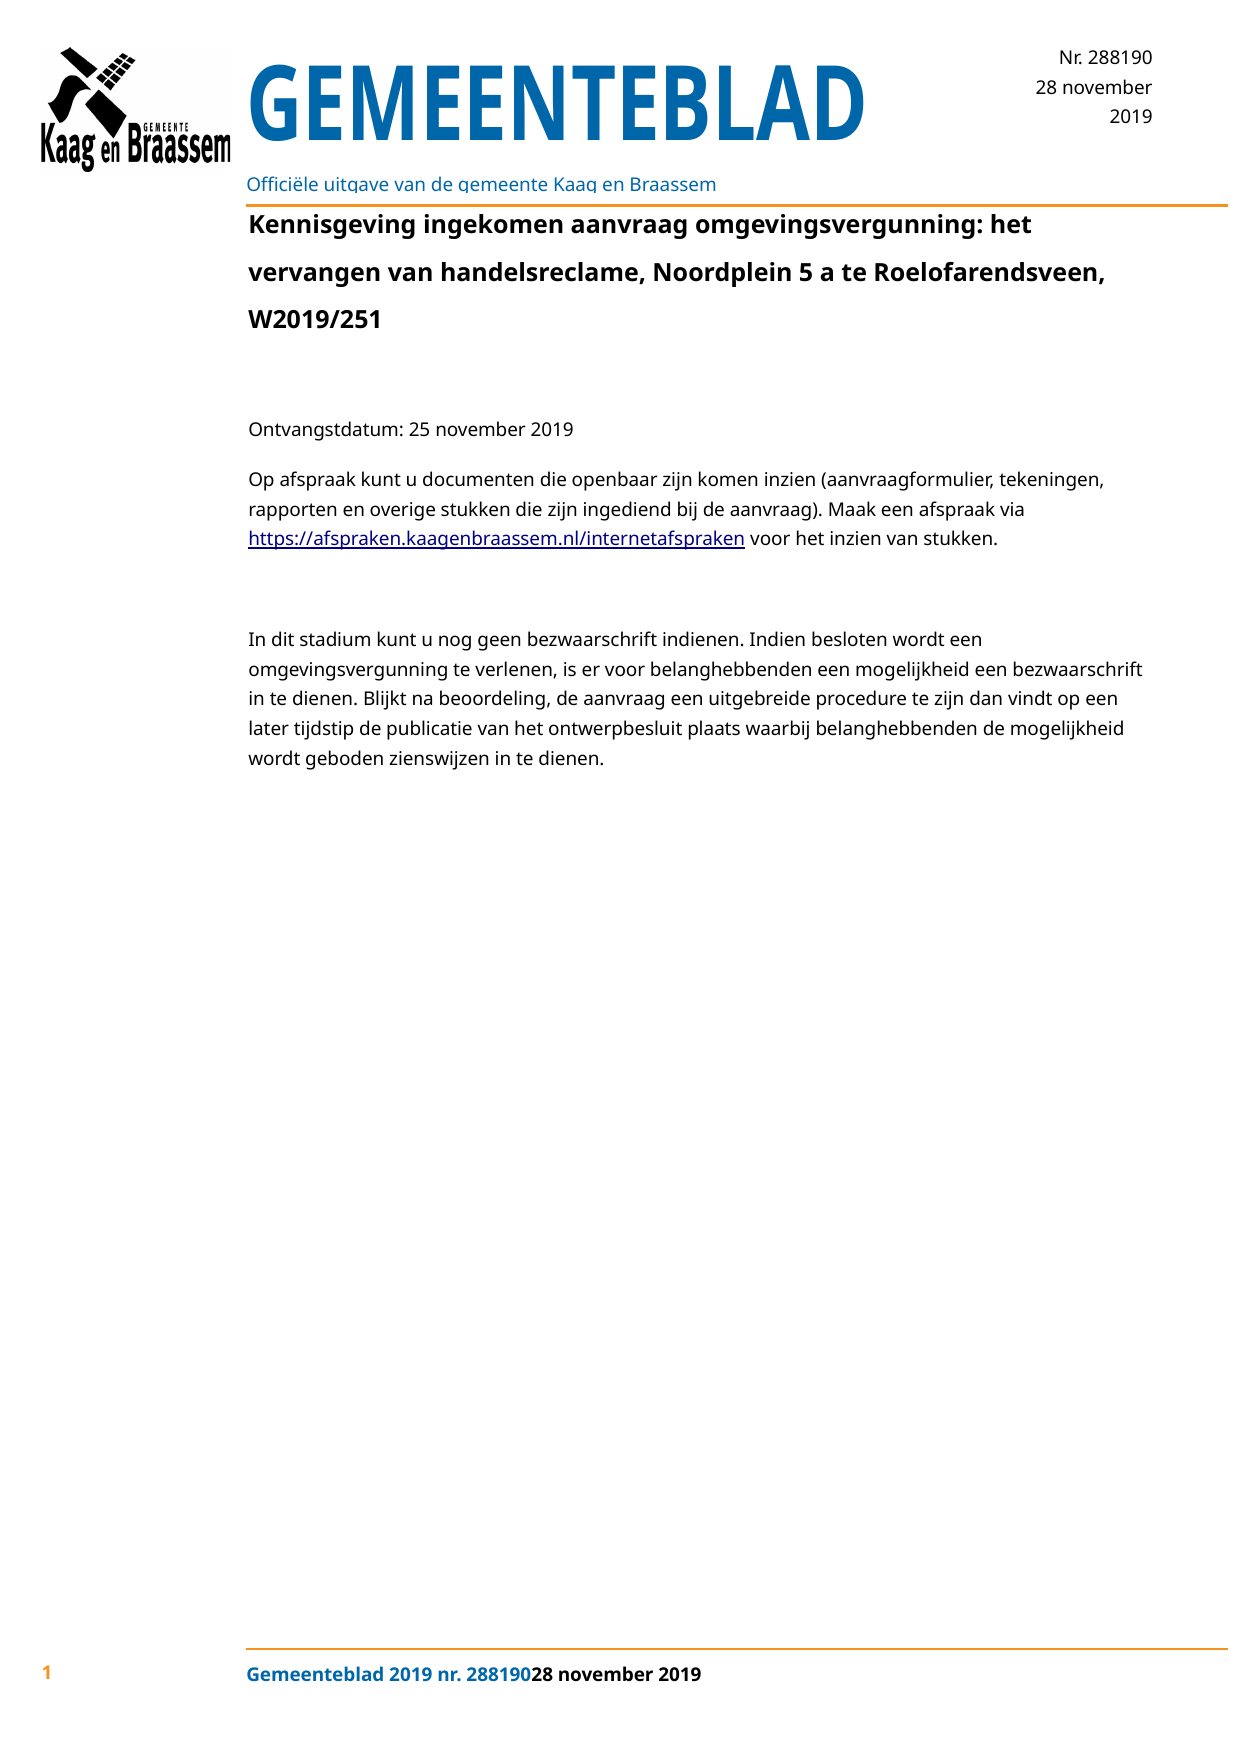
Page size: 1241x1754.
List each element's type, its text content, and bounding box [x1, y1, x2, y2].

text Kennisgeving ingekomen aanvraag omgevingsvergunning: het vervangen van handelsreclame, Noordplein 5 a te Roelofarendsveen, W2019/251 [248, 207, 1152, 336]
text Ontvangstdatum: 25 november 2019 [248, 416, 1152, 442]
text In dit stadium kunt u nog geen bezwaarschrift indienen. Indien besloten wordt een omgevingsvergunning te verlenen, is er voor belanghebbenden een mogelijkheid een bezwaarschrift in te dienen. Blijkt na beoordeling, de aanvraag een uitgebreide procedure te zijn dan vindt op een later tijdstip de publicatie van het ontwerpbesluit plaats waarbij belanghebbenden de mogelijkheid wordt geboden zienswijzen in te dienen. [248, 626, 1152, 770]
picture [41, 47, 231, 172]
text Op afspraak kunt u documenten die openbaar zijn komen inzien (aanvraagformulier, tekeningen, rapporten en overige stukken die zijn ingediend bij de aanvraag). Maak een afspraak via https://afspraken.kaagenbraassem.nl/internetafspraken voor het inzien van stukken. [248, 466, 1152, 551]
